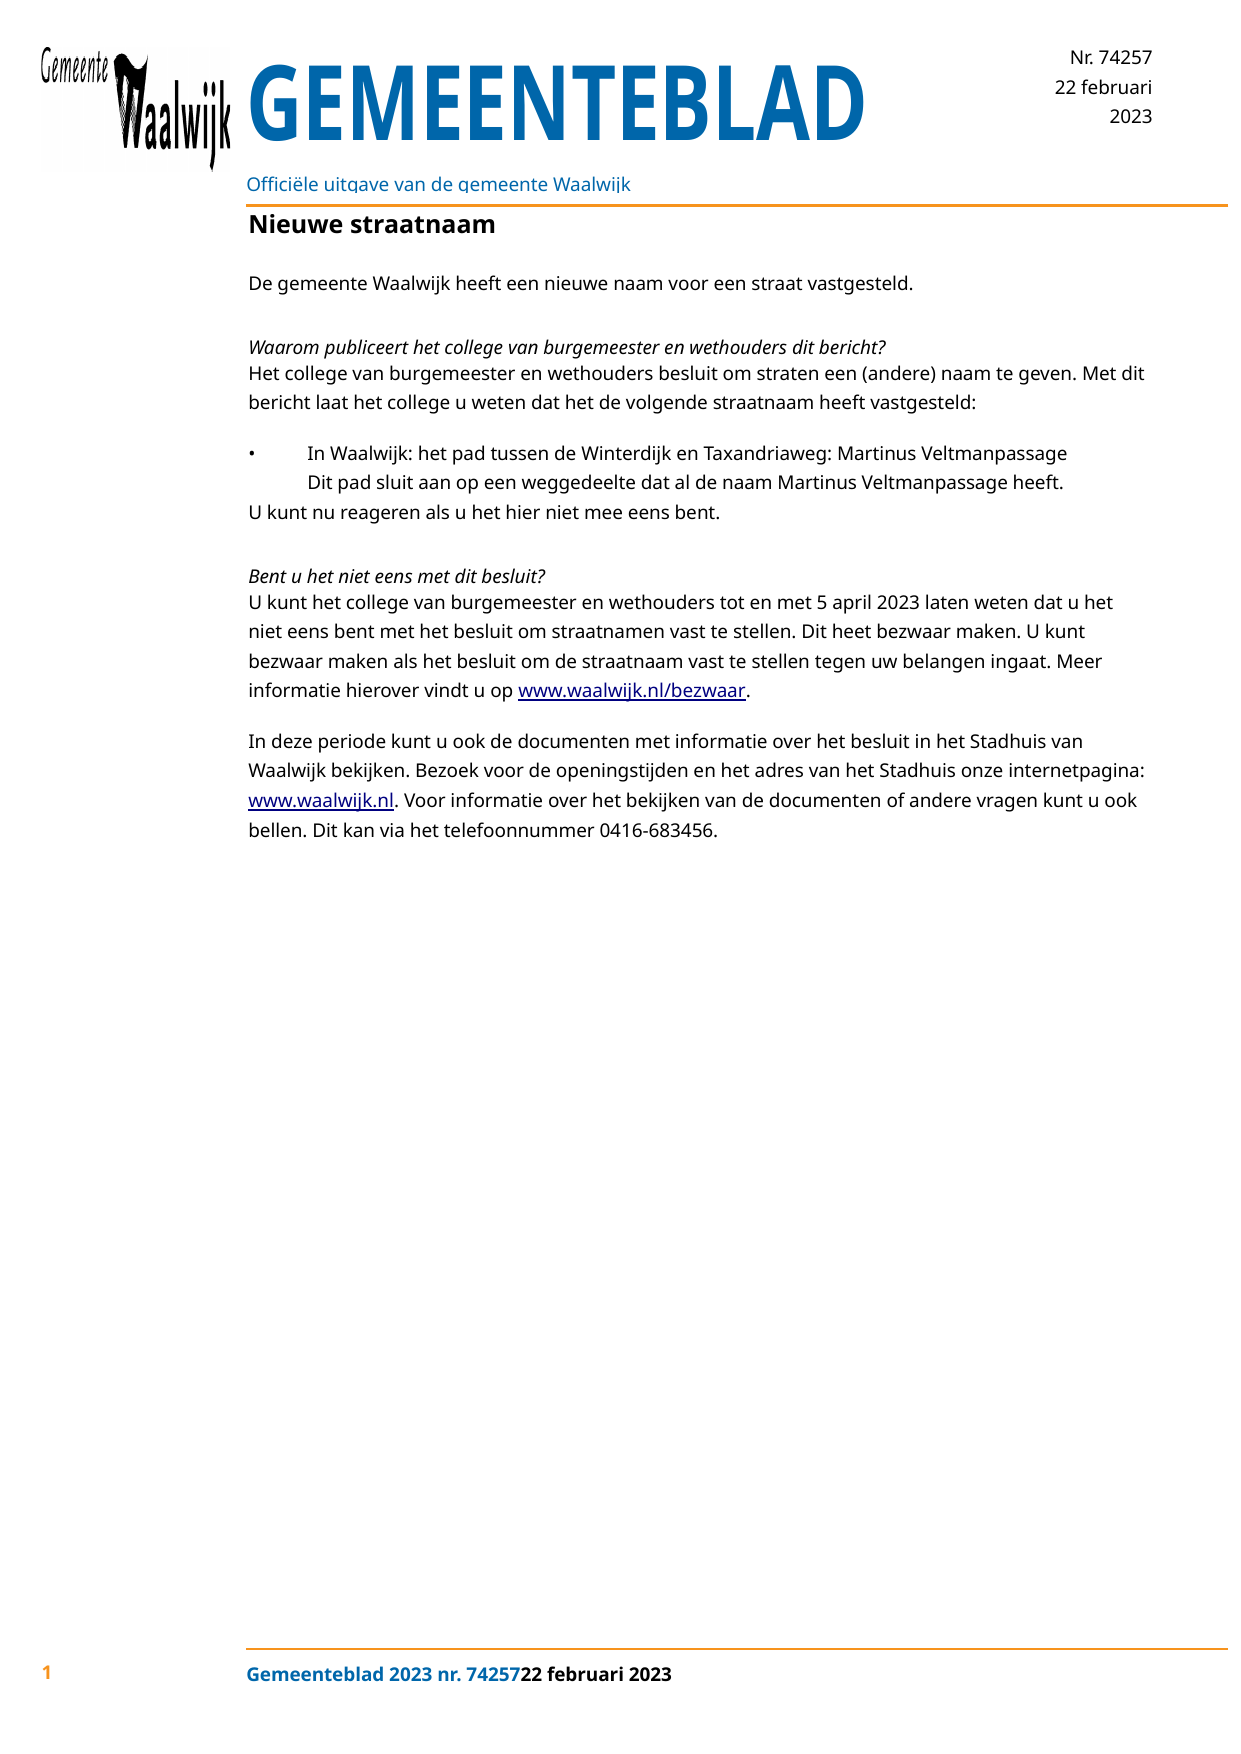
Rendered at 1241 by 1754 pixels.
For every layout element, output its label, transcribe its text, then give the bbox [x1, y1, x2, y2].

text U kunt het college van burgemeester en wethouders tot en met 5 april 2023 laten weten dat u het niet eens bent met het besluit om straatnamen vast te stellen. Dit heet bezwaar maken. U kunt bezwaar maken als het besluit om de straatnaam vast te stellen tegen uw belangen ingaat. Meer informatie hierover vindt u op www.waalwijk.nl/bezwaar. [248, 589, 1152, 703]
list Dit pad sluit aan op een weggedeelte dat al de naam Martinus Veltmanpassage heeft. [248, 469, 1152, 495]
text Het college van burgemeester en wethouders besluit om straten een (andere) naam te geven. Met dit bericht laat het college u weten dat het de volgende straatnaam heeft vastgesteld: [248, 360, 1152, 415]
text In deze periode kunt u ook de documenten met informatie over het besluit in het Stadhuis van Waalwijk bekijken. Bezoek voor de openingstijden en het adres van het Stadhuis onze internetpagina: www.waalwijk.nl. Voor informatie over het bekijken van de documenten of andere vragen kunt u ook bellen. Dit kan via het telefoonnummer 0416-683456. [248, 728, 1152, 842]
list In Waalwijk: het pad tussen de Winterdijk en Taxandriaweg: Martinus Veltmanpassage [248, 440, 1152, 466]
picture [41, 47, 231, 172]
text Nieuwe straatnaam [248, 207, 1152, 241]
text Bent u het niet eens met dit besluit? [248, 563, 1152, 589]
text Waarom publiceert het college van burgemeester en wethouders dit bericht? [248, 334, 1152, 360]
text De gemeente Waalwijk heeft een nieuwe naam voor een straat vastgesteld. [248, 270, 1152, 296]
text U kunt nu reageren als u het hier niet mee eens bent. [248, 499, 1152, 525]
